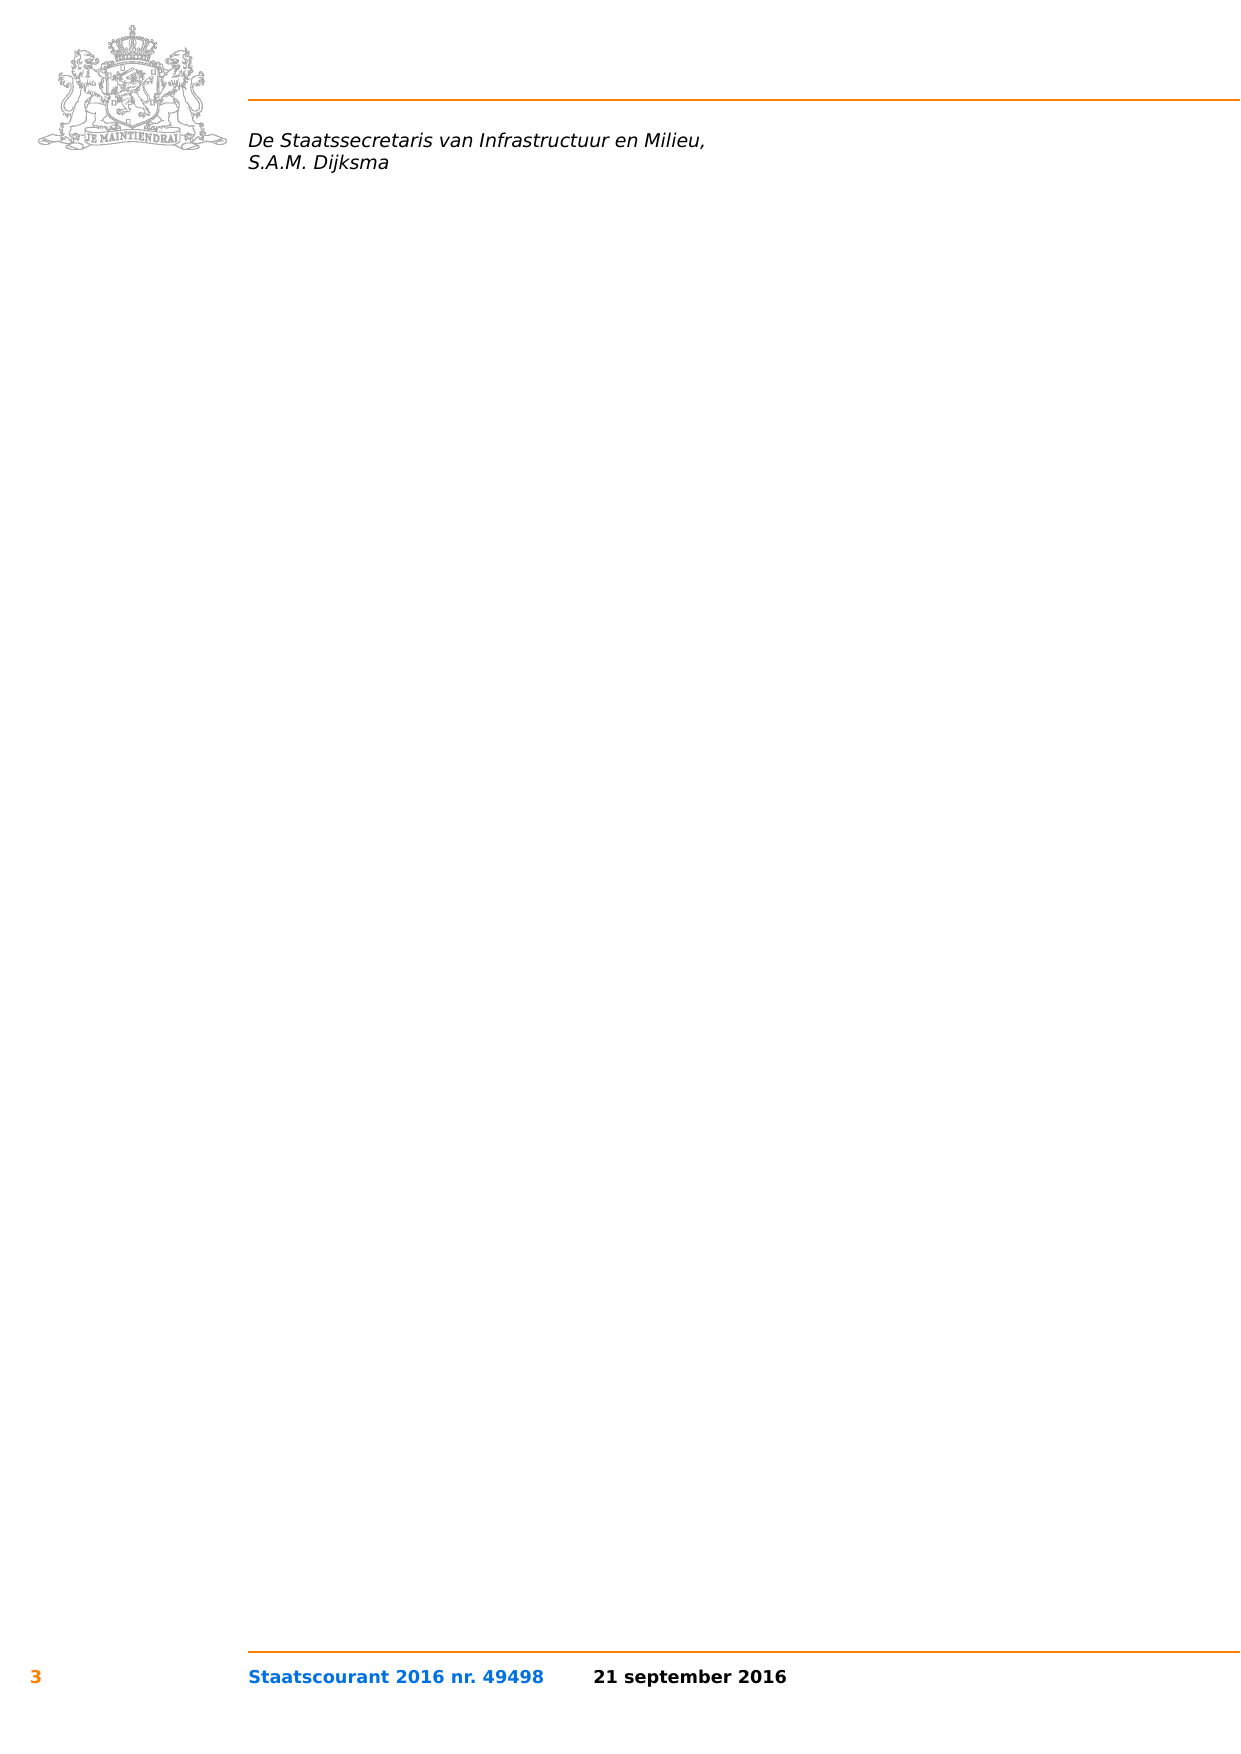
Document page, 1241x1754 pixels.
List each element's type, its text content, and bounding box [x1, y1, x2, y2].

text De Staatssecretaris van Infrastructuur en Milieu, S.A.M. Dijksma [248, 130, 1163, 174]
picture [38, 25, 227, 150]
